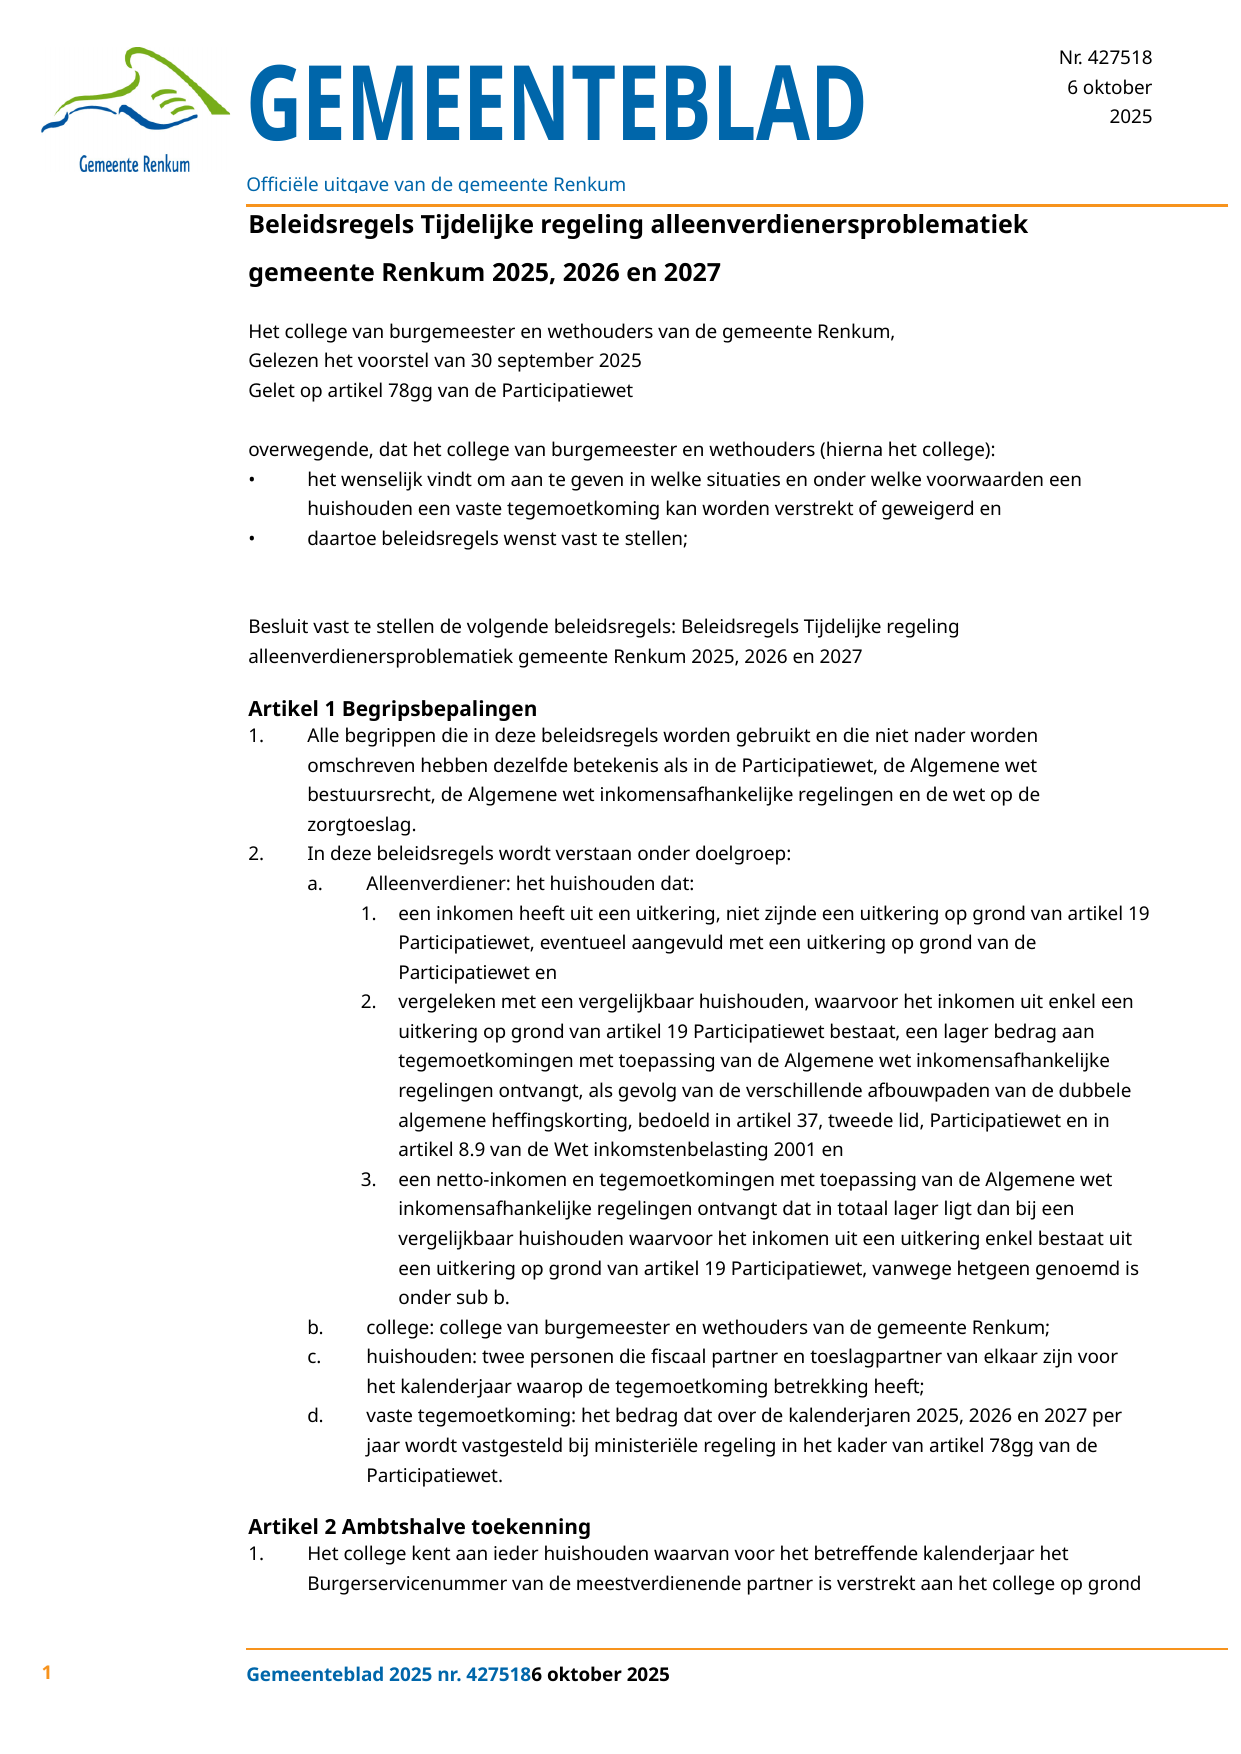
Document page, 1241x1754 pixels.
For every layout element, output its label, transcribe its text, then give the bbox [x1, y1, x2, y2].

list daartoe beleidsregels wenst vast te stellen; [248, 525, 1152, 551]
list Alleenverdiener: het huishouden dat: [307, 870, 1152, 896]
list Het college kent aan ieder huishouden waarvan voor het betreffende kalenderjaar het Burgerservicenummer van de meestverdienende partner is verstrekt aan het college op grond [248, 1541, 1152, 1596]
text Artikel 1 Begripsbepalingen [248, 694, 1152, 722]
list Alle begrippen die in deze beleidsregels worden gebruikt en die niet nader worden omschreven hebben dezelfde betekenis als in de Participatiewet, de Algemene wet bestuursrecht, de Algemene wet inkomensafhankelijke regelingen en de wet op de zorgtoeslag. [248, 722, 1152, 837]
list huishouden: twee personen die fiscaal partner en toeslagpartner van elkaar zijn voor het kalenderjaar waarop de tegemoetkoming betrekking heeft; [307, 1343, 1152, 1399]
text Het college van burgemeester en wethouders van de gemeente Renkum, [248, 318, 1152, 344]
list college: college van burgemeester en wethouders van de gemeente Renkum; [307, 1314, 1152, 1339]
text Besluit vast te stellen de volgende beleidsregels: Beleidsregels Tijdelijke regeling alleenverdienersproblematiek gemeente Renkum 2025, 2026 en 2027 [248, 614, 1152, 669]
text Artikel 2 Ambtshalve toekenning [248, 1512, 1152, 1541]
picture [41, 47, 231, 172]
list een inkomen heeft uit een uitkering, niet zijnde een uitkering op grond van artikel 19 Participatiewet, eventueel aangevuld met een uitkering op grond van de Participatiewet en [361, 900, 1152, 984]
list vergeleken met een vergelijkbaar huishouden, waarvoor het inkomen uit enkel een uitkering op grond van artikel 19 Participatiewet bestaat, een lager bedrag aan tegemoetkomingen met toepassing van de Algemene wet inkomensafhankelijke regelingen ontvangt, als gevolg van de verschillende afbouwpaden van de dubbele algemene heffingskorting, bedoeld in artikel 37, tweede lid, Participatiewet en in artikel 8.9 van de Wet inkomstenbelasting 2001 en [361, 988, 1152, 1162]
text Gelet op artikel 78gg van de Participatiewet [248, 377, 1152, 403]
text overwegende, dat het college van burgemeester en wethouders (hierna het college): [248, 436, 1152, 462]
list vaste tegemoetkoming: het bedrag dat over de kalenderjaren 2025, 2026 en 2027 per jaar wordt vastgesteld bij ministeriële regeling in het kader van artikel 78gg van de Participatiewet. [307, 1403, 1152, 1487]
list het wenselijk vindt om aan te geven in welke situaties en onder welke voorwaarden een huishouden een vaste tegemoetkoming kan worden verstrekt of geweigerd en [248, 466, 1152, 521]
list In deze beleidsregels wordt verstaan onder doelgroep: [248, 841, 1152, 866]
text Beleidsregels Tijdelijke regeling alleenverdienersproblematiek gemeente Renkum 2025, 2026 en 2027 [248, 207, 1152, 288]
text Gelezen het voorstel van 30 september 2025 [248, 347, 1152, 373]
list een netto-inkomen en tegemoetkomingen met toepassing van de Algemene wet inkomensafhankelijke regelingen ontvangt dat in totaal lager ligt dan bij een vergelijkbaar huishouden waarvoor het inkomen uit een uitkering enkel bestaat uit een uitkering op grond van artikel 19 Participatiewet, vanwege hetgeen genoemd is onder sub b. [361, 1166, 1152, 1310]
